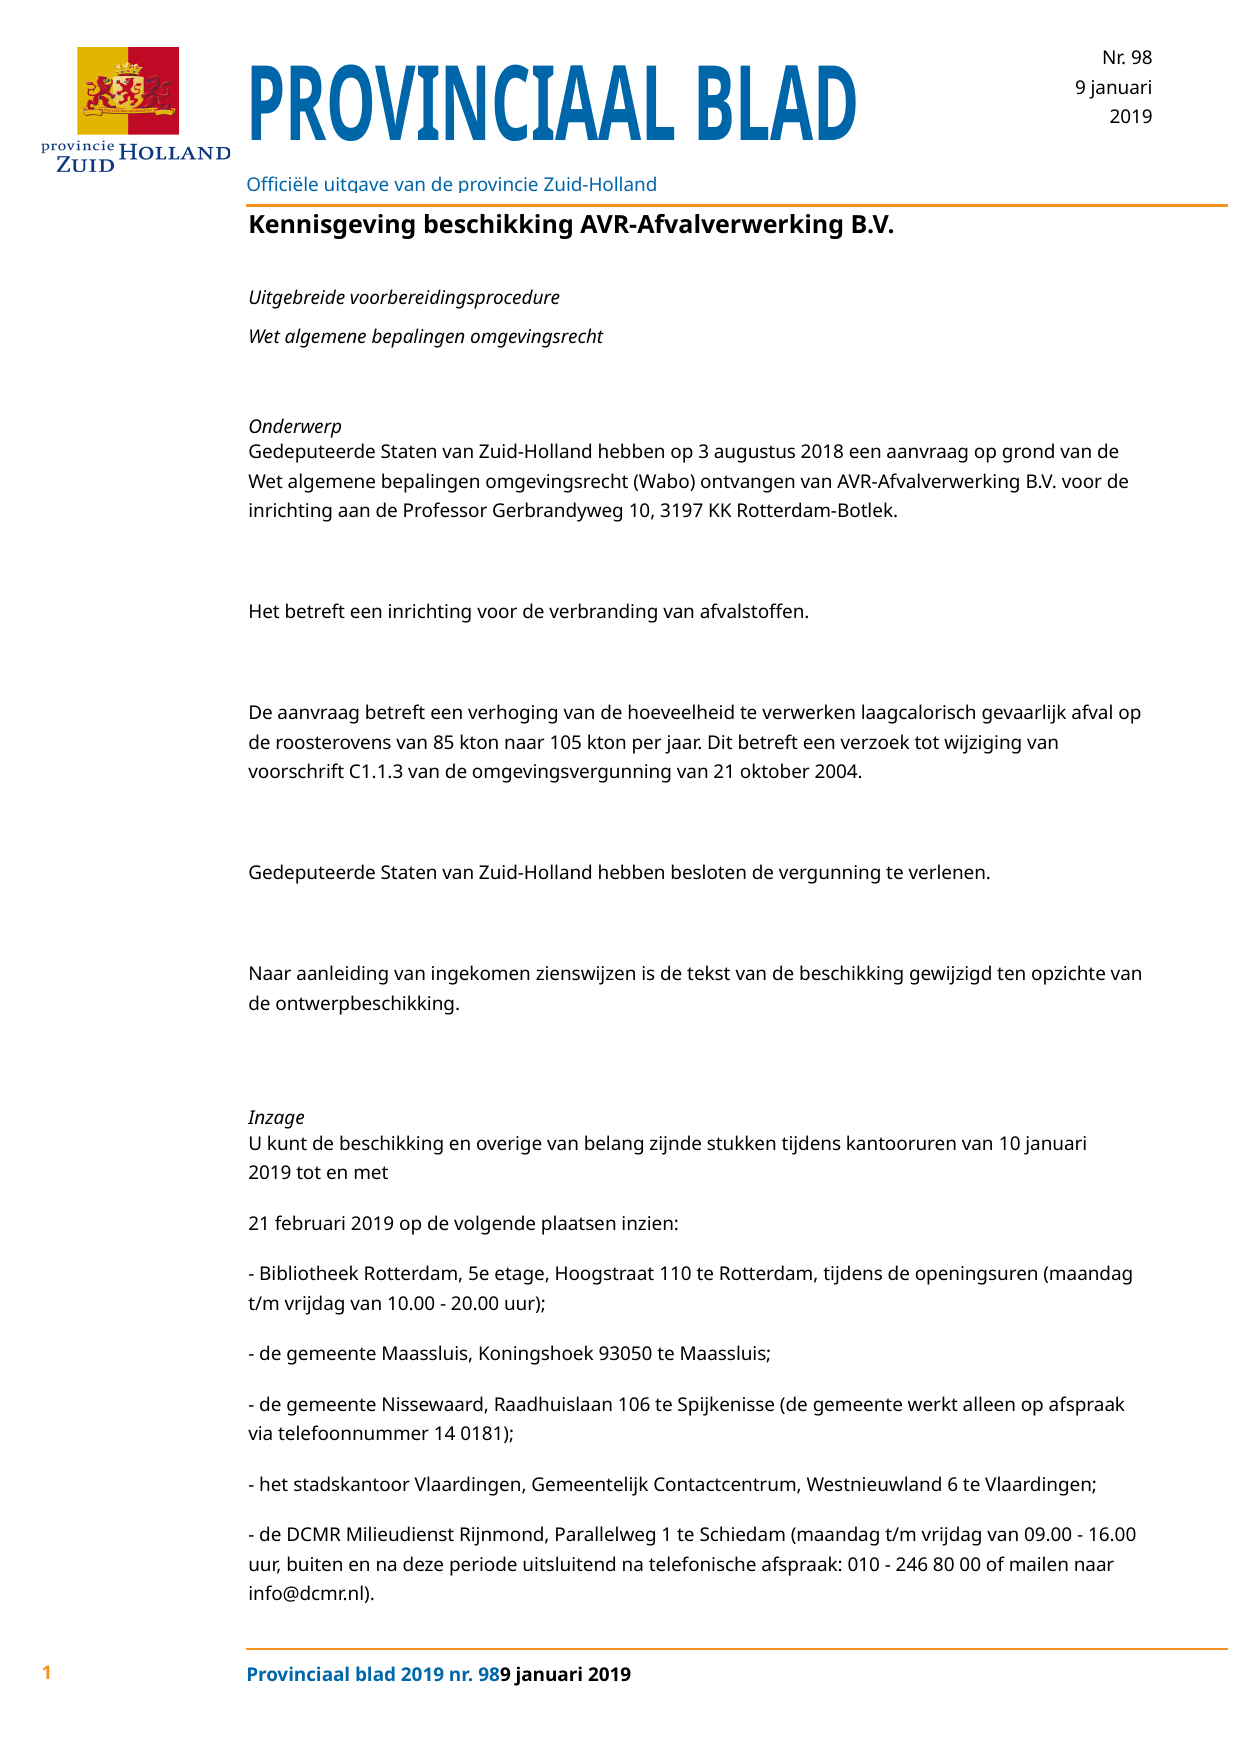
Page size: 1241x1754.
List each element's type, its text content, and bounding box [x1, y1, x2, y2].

picture [41, 47, 231, 172]
text - het stadskantoor Vlaardingen, Gemeentelijk Contactcentrum, Westnieuwland 6 te Vlaardingen; [248, 1471, 1152, 1496]
text Onderwerp [248, 413, 1152, 438]
text Inzage [248, 1104, 1152, 1130]
text De aanvraag betreft een verhoging van de hoeveelheid te verwerken laagcalorisch gevaarlijk afval op de roosterovens van 85 kton naar 105 kton per jaar. Dit betreft een verzoek tot wijziging van voorschrift C1.1.3 van de omgevingsvergunning van 21 oktober 2004. [248, 699, 1152, 784]
text - de gemeente Maassluis, Koningshoek 93050 te Maassluis; [248, 1340, 1152, 1366]
text Gedeputeerde Staten van Zuid-Holland hebben op 3 augustus 2018 een aanvraag op grond van de Wet algemene bepalingen omgevingsrecht (Wabo) ontvangen van AVR-Afvalverwerking B.V. voor de inrichting aan de Professor Gerbrandyweg 10, 3197 KK Rotterdam-Botlek. [248, 438, 1152, 523]
text Kennisgeving beschikking AVR-Afvalverwerking B.V. [248, 207, 1152, 241]
text Uitgebreide voorbereidingsprocedure [248, 284, 1152, 309]
text - Bibliotheek Rotterdam, 5e etage, Hoogstraat 110 te Rotterdam, tijdens de openingsuren (maandag t/m vrijdag van 10.00 - 20.00 uur); [248, 1260, 1152, 1316]
text U kunt de beschikking en overige van belang zijnde stukken tijdens kantooruren van 10 januari 2019 tot en met [248, 1130, 1152, 1185]
text Naar aanleiding van ingekomen zienswijzen is de tekst van de beschikking gewijzigd ten opzichte van de ontwerpbeschikking. [248, 960, 1152, 1016]
text Wet algemene bepalingen omgevingsrecht [248, 323, 1152, 349]
text Het betreft een inrichting voor de verbranding van afvalstoffen. [248, 598, 1152, 624]
text - de gemeente Nissewaard, Raadhuislaan 106 te Spijkenisse (de gemeente werkt alleen op afspraak via telefoonnummer 14 0181); [248, 1391, 1152, 1446]
text Gedeputeerde Staten van Zuid-Holland hebben besloten de vergunning te verlenen. [248, 859, 1152, 885]
text 21 februari 2019 op de volgende plaatsen inzien: [248, 1210, 1152, 1236]
text - de DCMR Milieudienst Rijnmond, Parallelweg 1 te Schiedam (maandag t/m vrijdag van 09.00 - 16.00 uur, buiten en na deze periode uitsluitend na telefonische afspraak: 010 - 246 80 00 of mailen naar info@dcmr.nl). [248, 1521, 1152, 1606]
